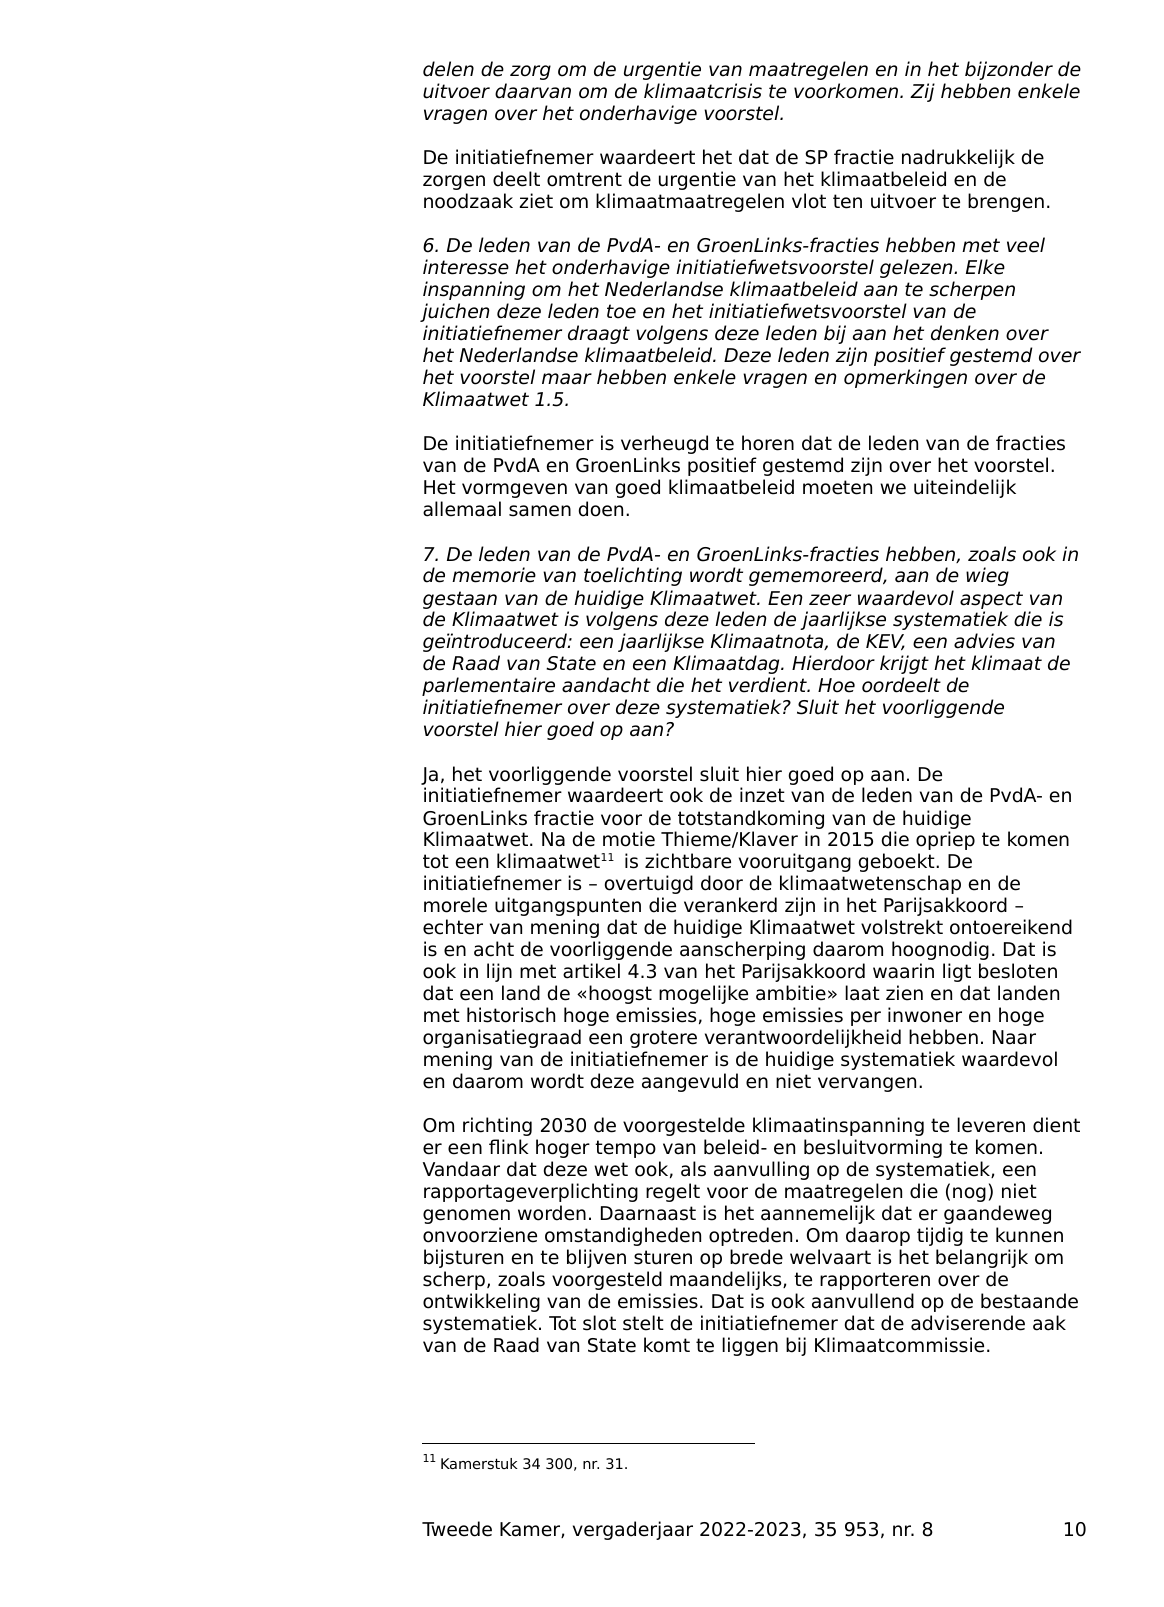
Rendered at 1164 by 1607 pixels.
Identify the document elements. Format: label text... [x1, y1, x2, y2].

text Ja, het voorliggende voorstel sluit hier goed op aan. De initiatiefnemer waardeert ook de inzet van de leden van de PvdA- en GroenLinks fractie voor de totstandkoming van de huidige Klimaatwet. Na de motie Thieme/Klaver in 2015 die opriep te komen tot een klimaatwet is zichtbare vooruitgang geboekt. De initiatiefnemer is – overtuigd door de klimaatwetenschap en de morele uitgangspunten die verankerd zijn in het Parijsakkoord – echter van mening dat de huidige Klimaatwet volstrekt ontoereikend is en acht de voorliggende aanscherping daarom hoognodig. Dat is ook in lijn met artikel 4.3 van het Parijsakkoord waarin ligt besloten dat een land de «hoogst mogelijke ambitie» laat zien en dat landen met historisch hoge emissies, hoge emissies per inwoner en hoge organisatiegraad een grotere verantwoordelijkheid hebben. Naar mening van de initiatiefnemer is de huidige systematiek waardevol en daarom wordt deze aangevuld en niet vervangen. [422, 763, 1087, 1093]
text Kamerstuk 34 300, nr. 31. [422, 1452, 1087, 1474]
text 6. De leden van de PvdA- en GroenLinks-fracties hebben met veel interesse het onderhavige initiatiefwetsvoorstel gelezen. Elke inspanning om het Nederlandse klimaatbeleid aan te scherpen juichen deze leden toe en het initiatiefwetsvoorstel van de initiatiefnemer draagt volgens deze leden bij aan het denken over het Nederlandse klimaatbeleid. Deze leden zijn positief gestemd over het voorstel maar hebben enkele vragen en opmerkingen over de Klimaatwet 1.5. [422, 235, 1087, 411]
text De initiatiefnemer is verheugd te horen dat de leden van de fracties van de PvdA en GroenLinks positief gestemd zijn over het voorstel. Het vormgeven van goed klimaatbeleid moeten we uiteindelijk allemaal samen doen. [422, 433, 1087, 521]
text De initiatiefnemer waardeert het dat de SP fractie nadrukkelijk de zorgen deelt omtrent de urgentie van het klimaatbeleid en de noodzaak ziet om klimaatmaatregelen vlot ten uitvoer te brengen. [422, 147, 1087, 213]
text delen de zorg om de urgentie van maatregelen en in het bijzonder de uitvoer daarvan om de klimaatcrisis te voorkomen. Zij hebben enkele vragen over het onderhavige voorstel. [422, 59, 1087, 125]
text 7. De leden van de PvdA- en GroenLinks-fracties hebben, zoals ook in de memorie van toelichting wordt gememoreerd, aan de wieg gestaan van de huidige Klimaatwet. Een zeer waardevol aspect van de Klimaatwet is volgens deze leden de jaarlijkse systematiek die is geïntroduceerd: een jaarlijkse Klimaatnota, de KEV, een advies van de Raad van State en een Klimaatdag. Hierdoor krijgt het klimaat de parlementaire aandacht die het verdient. Hoe oordeelt de initiatiefnemer over deze systematiek? Sluit het voorliggende voorstel hier goed op aan? [422, 543, 1087, 741]
text Om richting 2030 de voorgestelde klimaatinspanning te leveren dient er een flink hoger tempo van beleid- en besluitvorming te komen. Vandaar dat deze wet ook, als aanvulling op de systematiek, een rapportageverplichting regelt voor de maatregelen die (nog) niet genomen worden. Daarnaast is het aannemelijk dat er gaandeweg onvoorziene omstandigheden optreden. Om daarop tijdig te kunnen bijsturen en te blijven sturen op brede welvaart is het belangrijk om scherp, zoals voorgesteld maandelijks, te rapporteren over de ontwikkeling van de emissies. Dat is ook aanvullend op de bestaande systematiek. Tot slot stelt de initiatiefnemer dat de adviserende aak van de Raad van State komt te liggen bij Klimaatcommissie. [422, 1115, 1087, 1357]
